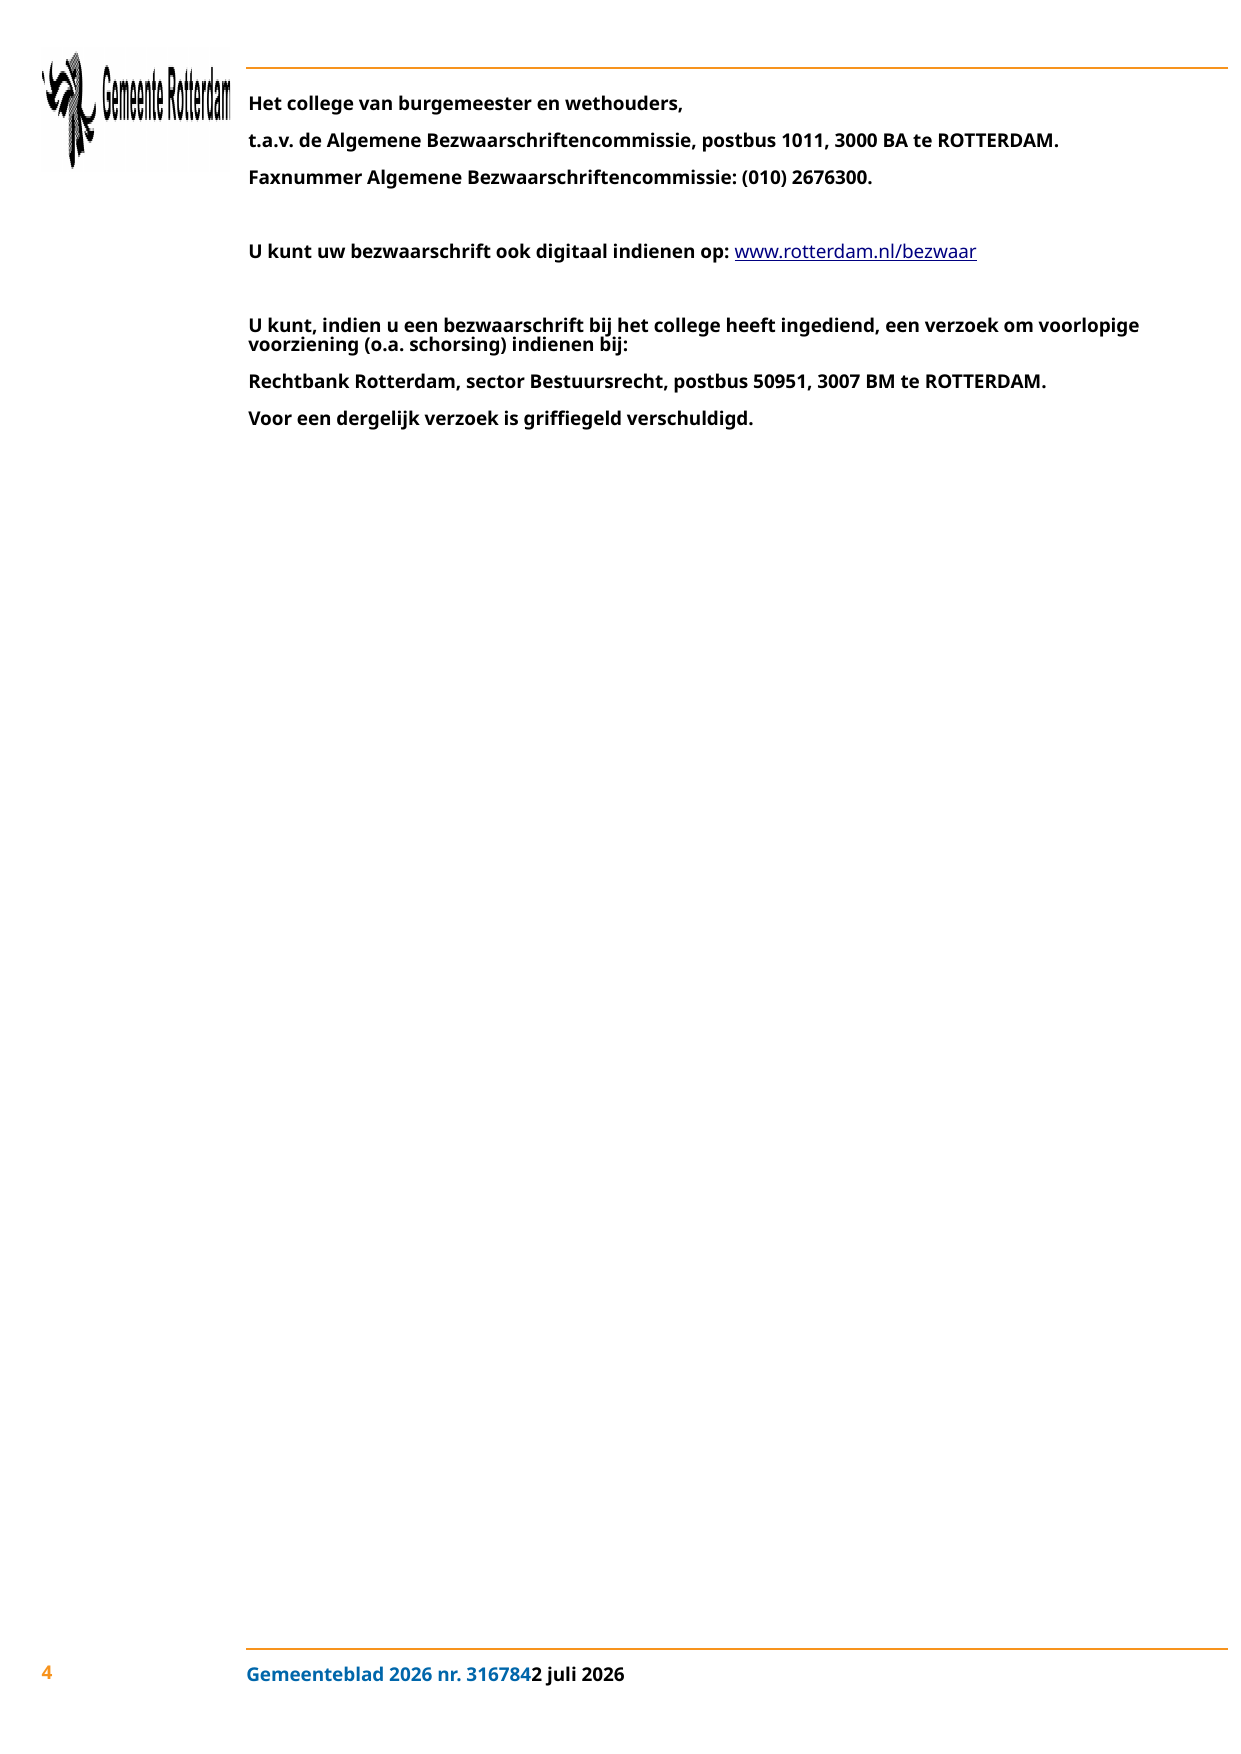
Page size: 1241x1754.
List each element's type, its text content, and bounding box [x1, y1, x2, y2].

text t.a.v. de Algemene Bezwaarschriftencommissie, postbus 1011, 3000 BA te ROTTERDAM. [248, 132, 1152, 151]
text U kunt, indien u een bezwaarschrift bij het college heeft ingediend, een verzoek om voorlopige voorziening (o.a. schorsing) indienen bij: [248, 317, 1152, 355]
text Voor een dergelijk verzoek is griffiegeld verschuldigd. [248, 410, 1152, 429]
text Het college van burgemeester en wethouders, [248, 95, 1152, 114]
text Faxnummer Algemene Bezwaarschriftencommissie: (010) 2676300. [248, 169, 1152, 188]
picture [41, 47, 231, 172]
text Rechtbank Rotterdam, sector Bestuursrecht, postbus 50951, 3007 BM te ROTTERDAM. [248, 373, 1152, 392]
text U kunt uw bezwaarschrift ook digitaal indienen op: www.rotterdam.nl/bezwaar [248, 243, 1152, 262]
